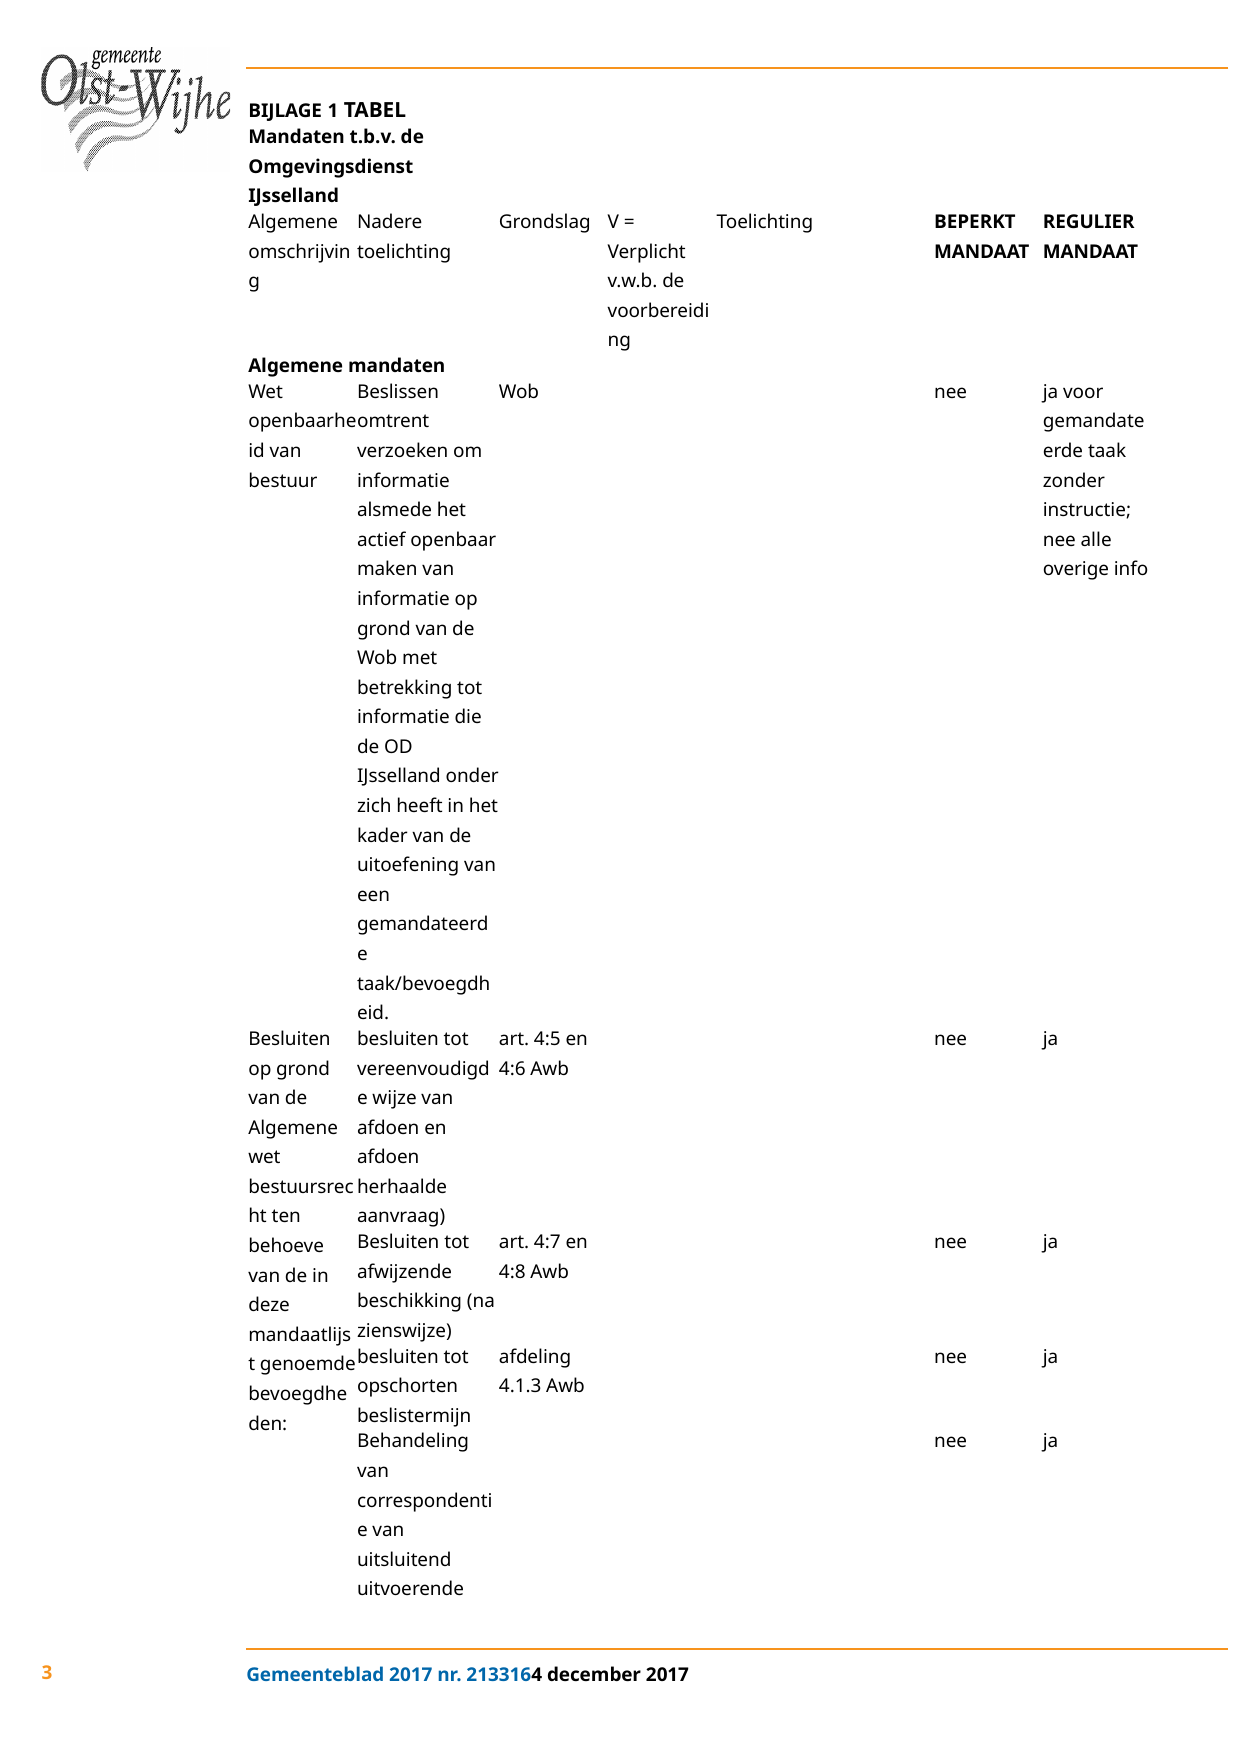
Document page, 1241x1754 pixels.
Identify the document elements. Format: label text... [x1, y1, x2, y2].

table_cell ja [1043, 1428, 1152, 1601]
table_cell besluiten tot opschorten beslistermijn [357, 1343, 499, 1428]
table_cell nee [934, 1228, 1043, 1343]
table_cell Wob [499, 378, 607, 1025]
table_cell [499, 353, 825, 378]
table_cell BEPERKT MANDAAT [934, 208, 1043, 352]
table_cell afdeling 4.1.3 Awb [499, 1343, 607, 1428]
table_cell ja [1043, 1025, 1152, 1228]
table_cell ja [1043, 1343, 1152, 1428]
table_cell [608, 1228, 716, 1343]
table_cell [716, 1228, 825, 1343]
table_header Mandaten t.b.v. de Omgevingsdienst IJsselland [248, 124, 499, 208]
table_cell Besluiten tot afwijzende beschikking (na zienswijze) [357, 1228, 499, 1343]
table_cell ja voor gemandateerde taak zonder instructie; nee alle overige info [1043, 378, 1152, 1025]
table_cell V = Verplicht v.w.b. de voorbereiding [608, 208, 716, 352]
table_cell Besluiten op grond van de Algemene wet bestuursrecht ten behoeve van de in deze mandaatlijst genoemde bevoegdheden: [248, 1025, 357, 1601]
table_cell Algemene omschrijving [248, 208, 357, 352]
table_header [934, 124, 1152, 208]
table_cell Wet openbaarheid van bestuur [248, 378, 357, 1025]
table_cell [608, 1025, 716, 1228]
table_cell [716, 1343, 825, 1428]
table_cell [825, 353, 934, 378]
table_cell [716, 1428, 825, 1601]
table_cell Algemene mandaten [248, 353, 499, 378]
table_cell [934, 353, 1152, 378]
table_cell Nadere toelichting [357, 208, 499, 352]
table_cell besluiten tot vereenvoudigde wijze van afdoen en afdoen herhaalde aanvraag) [357, 1025, 499, 1228]
table_cell [716, 1025, 825, 1228]
table_header [499, 124, 825, 208]
table_cell nee [934, 378, 1043, 1025]
table_cell nee [934, 1428, 1043, 1601]
table_cell Behandeling van correspondentie van uitsluitend uitvoerende [357, 1428, 499, 1601]
table_cell [825, 1343, 934, 1428]
table_cell [716, 378, 825, 1025]
table_cell nee [934, 1343, 1043, 1428]
table_cell [608, 1428, 716, 1601]
table_cell [825, 1428, 934, 1601]
table_cell nee [934, 1025, 1043, 1228]
table_cell [825, 1228, 934, 1343]
table_cell [499, 1428, 607, 1601]
table_cell REGULIER MANDAAT [1043, 208, 1152, 352]
table_cell [608, 378, 716, 1025]
table_cell Toelichting [716, 208, 825, 352]
table_cell [608, 1343, 716, 1428]
table_cell art. 4:5 en 4:6 Awb [499, 1025, 607, 1228]
picture [41, 47, 231, 172]
table_cell [825, 1025, 934, 1228]
table_header [825, 124, 934, 208]
table_cell art. 4:7 en 4:8 Awb [499, 1228, 607, 1343]
table_cell [825, 208, 934, 352]
table_cell ja [1043, 1228, 1152, 1343]
text BIJLAGE 1 TABEL [248, 95, 1152, 123]
table_cell [825, 378, 934, 1025]
table_cell Beslissen omtrent verzoeken om informatie alsmede het actief openbaar maken van informatie op grond van de Wob met betrekking tot informatie die de OD IJsselland onder zich heeft in het kader van de uitoefening van een gemandateerde taak/bevoegdheid. [357, 378, 499, 1025]
table_cell Grondslag [499, 208, 607, 352]
